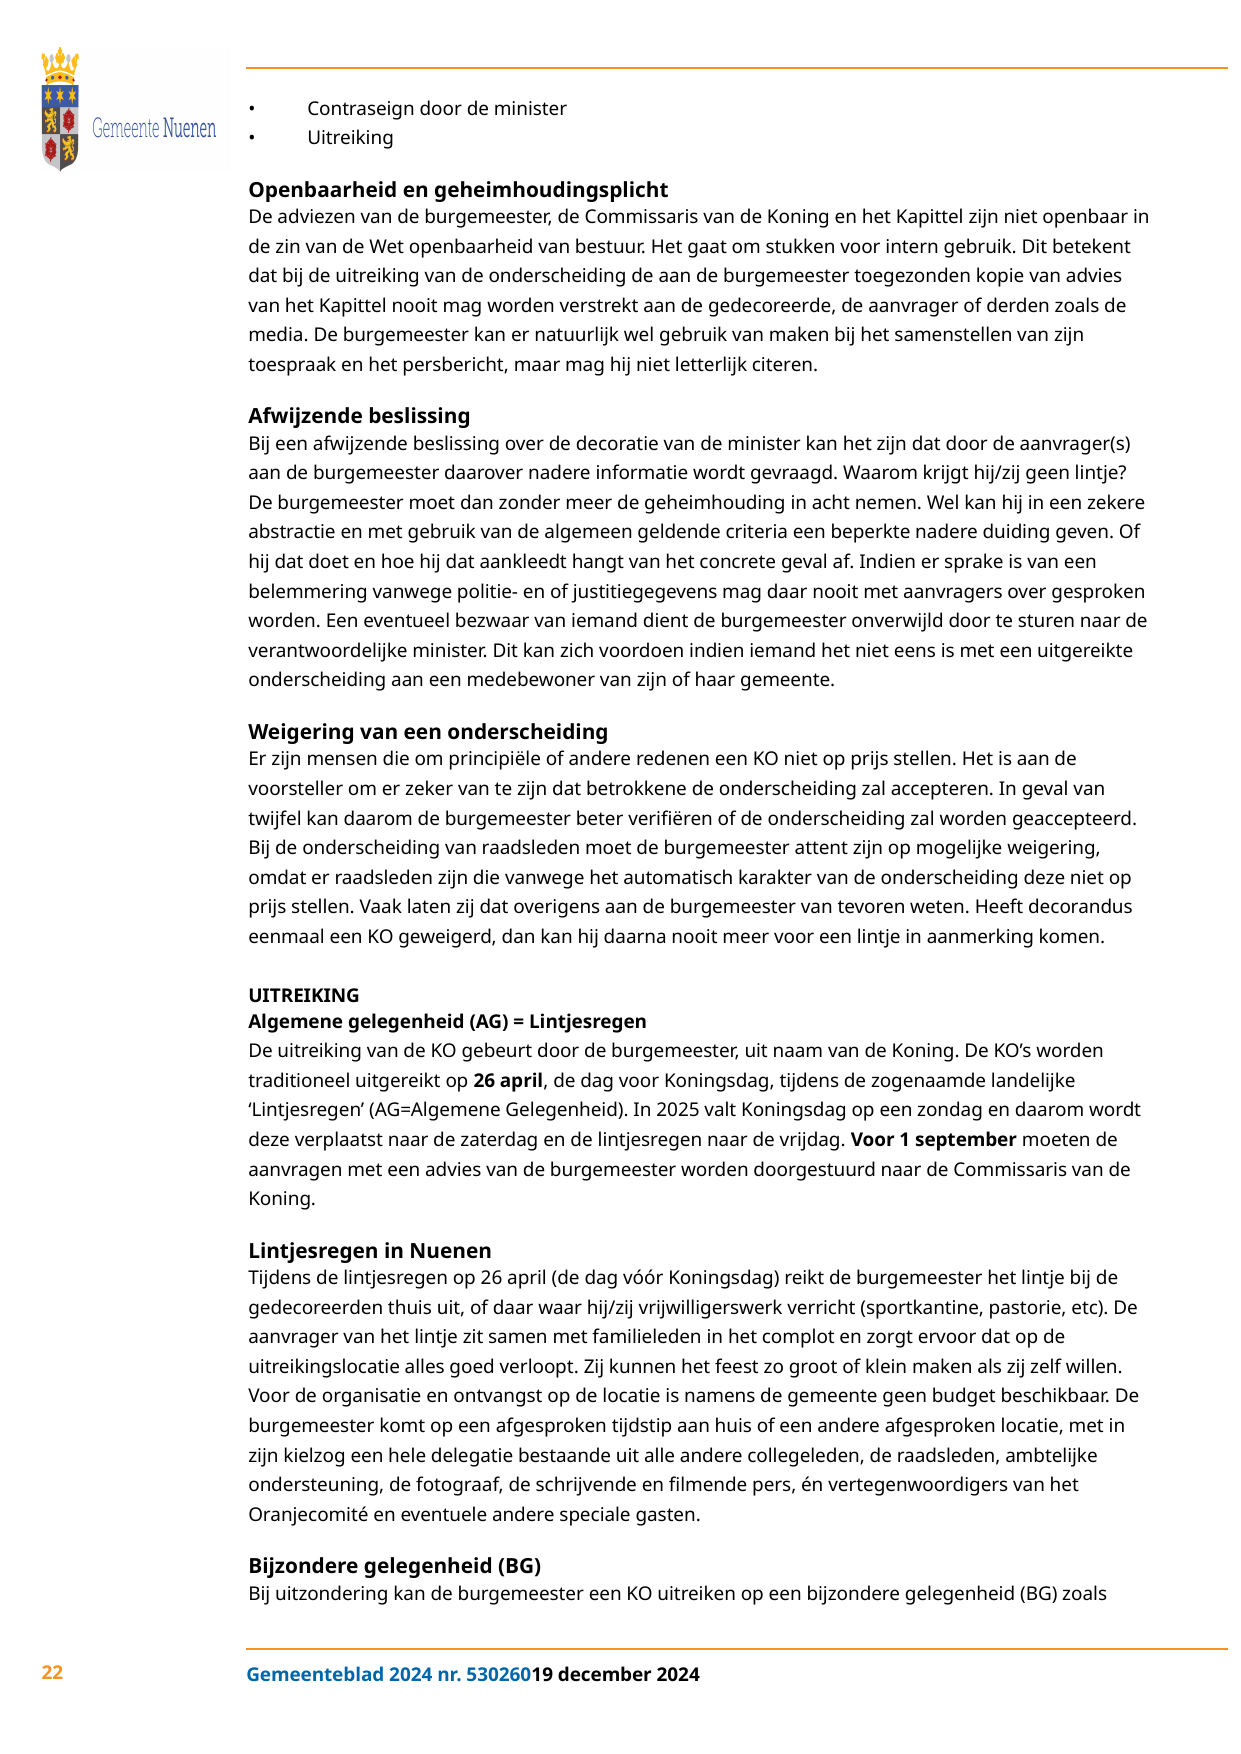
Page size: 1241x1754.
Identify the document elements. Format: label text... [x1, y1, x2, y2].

text Afwijzende beslissing [248, 402, 1152, 430]
text Tijdens de lintjesregen op 26 april (de dag vóór Koningsdag) reikt de burgemeester het lintje bij de gedecoreerden thuis uit, of daar waar hij/zij vrijwilligerswerk verricht (sportkantine, pastorie, etc). De aanvrager van het lintje zit samen met familieleden in het complot en zorgt ervoor dat op de uitreikingslocatie alles goed verloopt. Zij kunnen het feest zo groot of klein maken als zij zelf willen. Voor de organisatie en ontvangst op de locatie is namens de gemeente geen budget beschikbaar. De burgemeester komt op een afgesproken tijdstip aan huis of een andere afgesproken locatie, met in zijn kielzog een hele delegatie bestaande uit alle andere collegeleden, de raadsleden, ambtelijke ondersteuning, de fotograaf, de schrijvende en filmende pers, én vertegenwoordigers van het Oranjecomité en eventuele andere speciale gasten. [248, 1264, 1152, 1527]
text Algemene gelegenheid (AG) = Lintjesregen [248, 1008, 1152, 1034]
text Lintjesregen in Nuenen [248, 1236, 1152, 1264]
text Er zijn mensen die om principiële of andere redenen een KO niet op prijs stellen. Het is aan de voorsteller om er zeker van te zijn dat betrokkene de onderscheiding zal accepteren. In geval van twijfel kan daarom de burgemeester beter verifiëren of de onderscheiding zal worden geaccepteerd. Bij de onderscheiding van raadsleden moet de burgemeester attent zijn op mogelijke weigering, omdat er raadsleden zijn die vanwege het automatisch karakter van de onderscheiding deze niet op prijs stellen. Vaak laten zij dat overigens aan de burgemeester van tevoren weten. Heeft decorandus eenmaal een KO geweigerd, dan kan hij daarna nooit meer voor een lintje in aanmerking komen. [248, 746, 1152, 949]
text Weigering van een onderscheiding [248, 717, 1152, 746]
text De adviezen van de burgemeester, de Commissaris van de Koning en het Kapittel zijn niet openbaar in de zin van de Wet openbaarheid van bestuur. Het gaat om stukken voor intern gebruik. Dit betekent dat bij de uitreiking van de onderscheiding de aan de burgemeester toegezonden kopie van advies van het Kapittel nooit mag worden verstrekt aan de gedecoreerde, de aanvrager of derden zoals de media. De burgemeester kan er natuurlijk wel gebruik van maken bij het samenstellen van zijn toespraak en het persbericht, maar mag hij niet letterlijk citeren. [248, 203, 1152, 377]
list Contraseign door de minister [248, 95, 1152, 121]
text Bij een afwijzende beslissing over de decoratie van de minister kan het zijn dat door de aanvrager(s) aan de burgemeester daarover nadere informatie wordt gevraagd. Waarom krijgt hij/zij geen lintje? De burgemeester moet dan zonder meer de geheimhouding in acht nemen. Wel kan hij in een zekere abstractie en met gebruik van de algemeen geldende criteria een beperkte nadere duiding geven. Of hij dat doet en hoe hij dat aankleedt hangt van het concrete geval af. Indien er sprake is van een belemmering vanwege politie- en of justitiegegevens mag daar nooit met aanvragers over gesproken worden. Een eventueel bezwaar van iemand dient de burgemeester onverwijld door te sturen naar de verantwoordelijke minister. Dit kan zich voordoen indien iemand het niet eens is met een uitgereikte onderscheiding aan een medebewoner van zijn of haar gemeente. [248, 430, 1152, 692]
text Openbaarheid en geheimhoudingsplicht [248, 175, 1152, 203]
picture [41, 47, 231, 172]
text Bij uitzondering kan de burgemeester een KO uitreiken op een bijzondere gelegenheid (BG) zoals [248, 1580, 1152, 1606]
text De uitreiking van de KO gebeurt door de burgemeester, uit naam van de Koning. De KO’s worden traditioneel uitgereikt op 26 april, de dag voor Koningsdag, tijdens de zogenaamde landelijke ‘Lintjesregen’ (AG=Algemene Gelegenheid). In 2025 valt Koningsdag op een zondag en daarom wordt deze verplaatst naar de zaterdag en de lintjesregen naar de vrijdag. Voor 1 september moeten de aanvragen met een advies van de burgemeester worden doorgestuurd naar de Commissaris van de Koning. [248, 1037, 1152, 1211]
list Uitreiking [248, 124, 1152, 150]
text UITREIKING [248, 982, 1152, 1008]
text Bijzondere gelegenheid (BG) [248, 1551, 1152, 1580]
